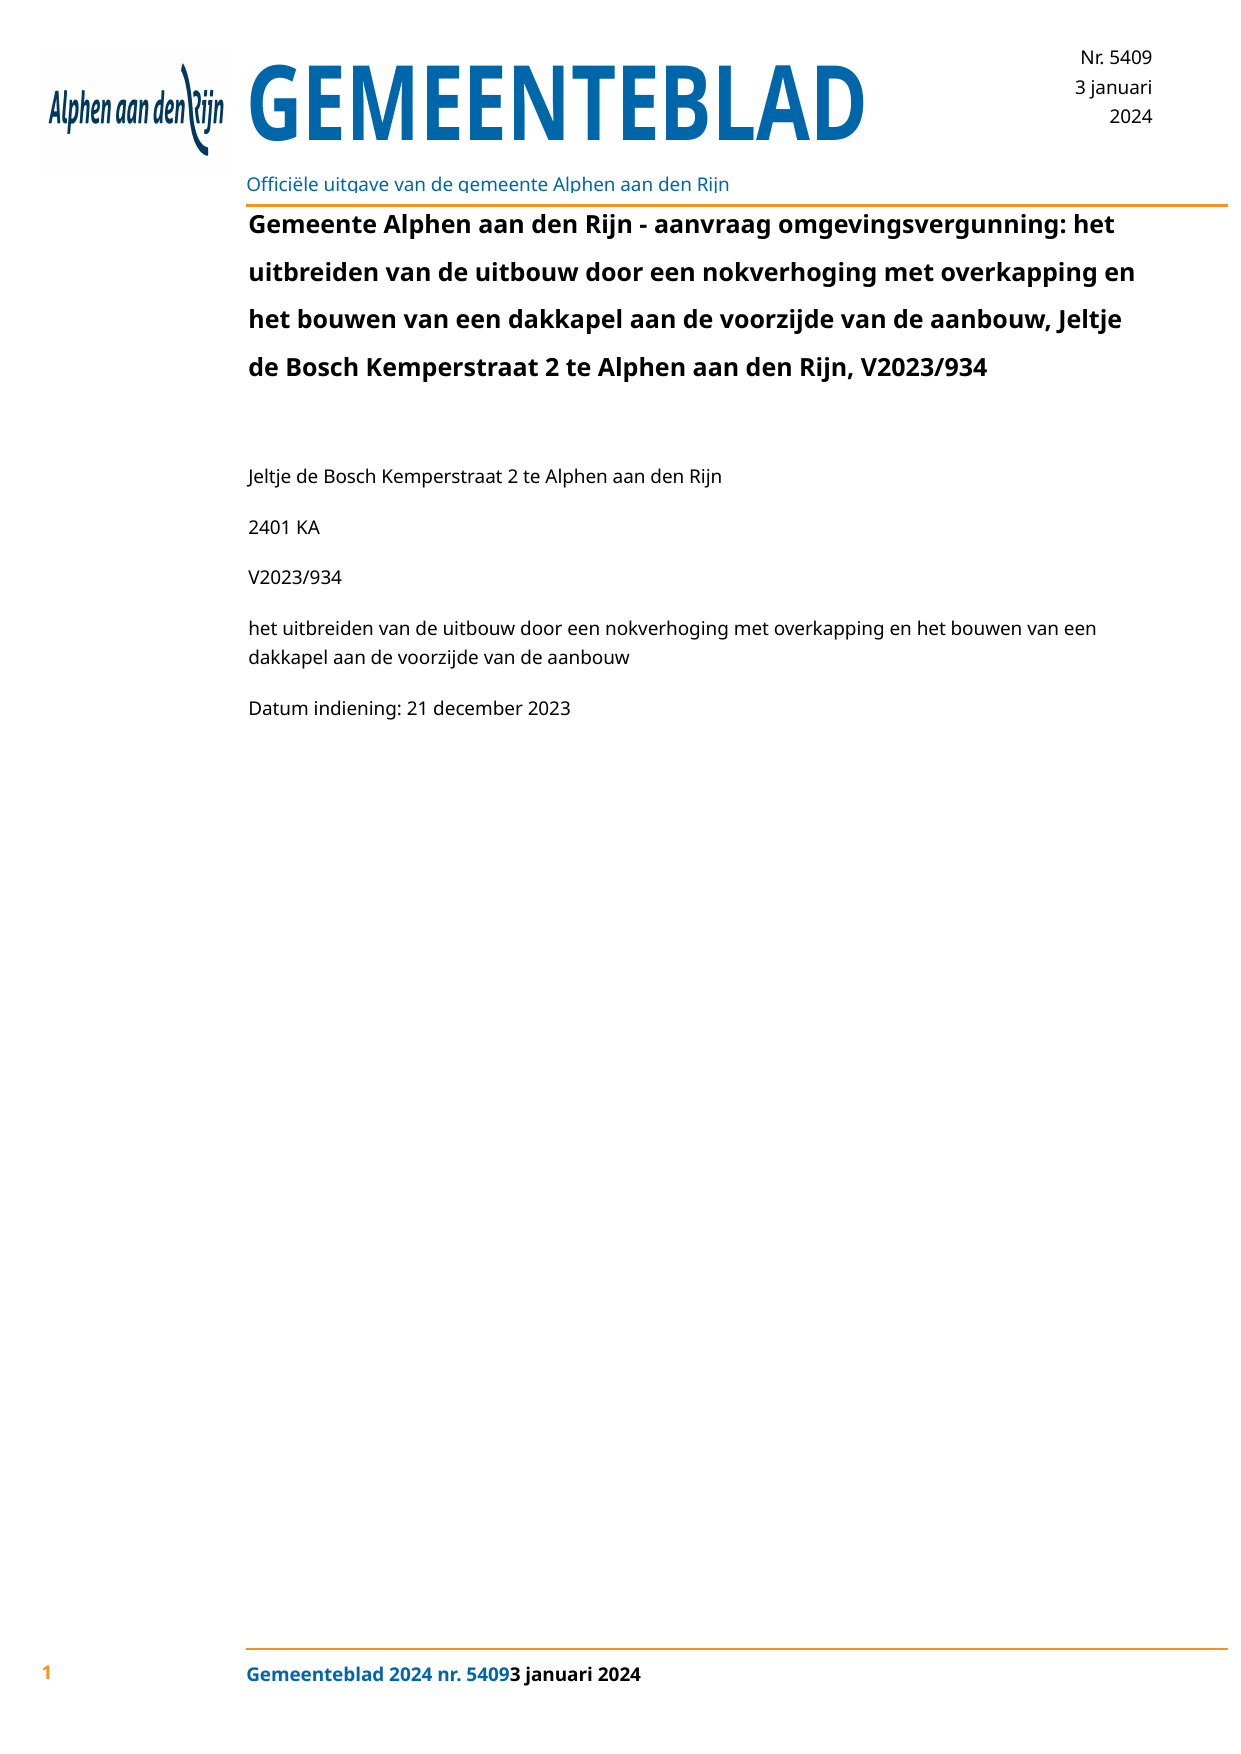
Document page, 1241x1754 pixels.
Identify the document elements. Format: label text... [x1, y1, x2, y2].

text V2023/934 [248, 564, 1152, 590]
text Jeltje de Bosch Kemperstraat 2 te Alphen aan den Rijn [248, 463, 1152, 489]
text het uitbreiden van de uitbouw door een nokverhoging met overkapping en het bouwen van een dakkapel aan de voorzijde van de aanbouw [248, 615, 1152, 670]
text Datum indiening: 21 december 2023 [248, 695, 1152, 721]
picture [41, 47, 231, 172]
text Gemeente Alphen aan den Rijn - aanvraag omgevingsvergunning: het uitbreiden van de uitbouw door een nokverhoging met overkapping en het bouwen van een dakkapel aan de voorzijde van de aanbouw, Jeltje de Bosch Kemperstraat 2 te Alphen aan den Rijn, V2023/934 [248, 207, 1152, 384]
text 2401 KA [248, 514, 1152, 540]
